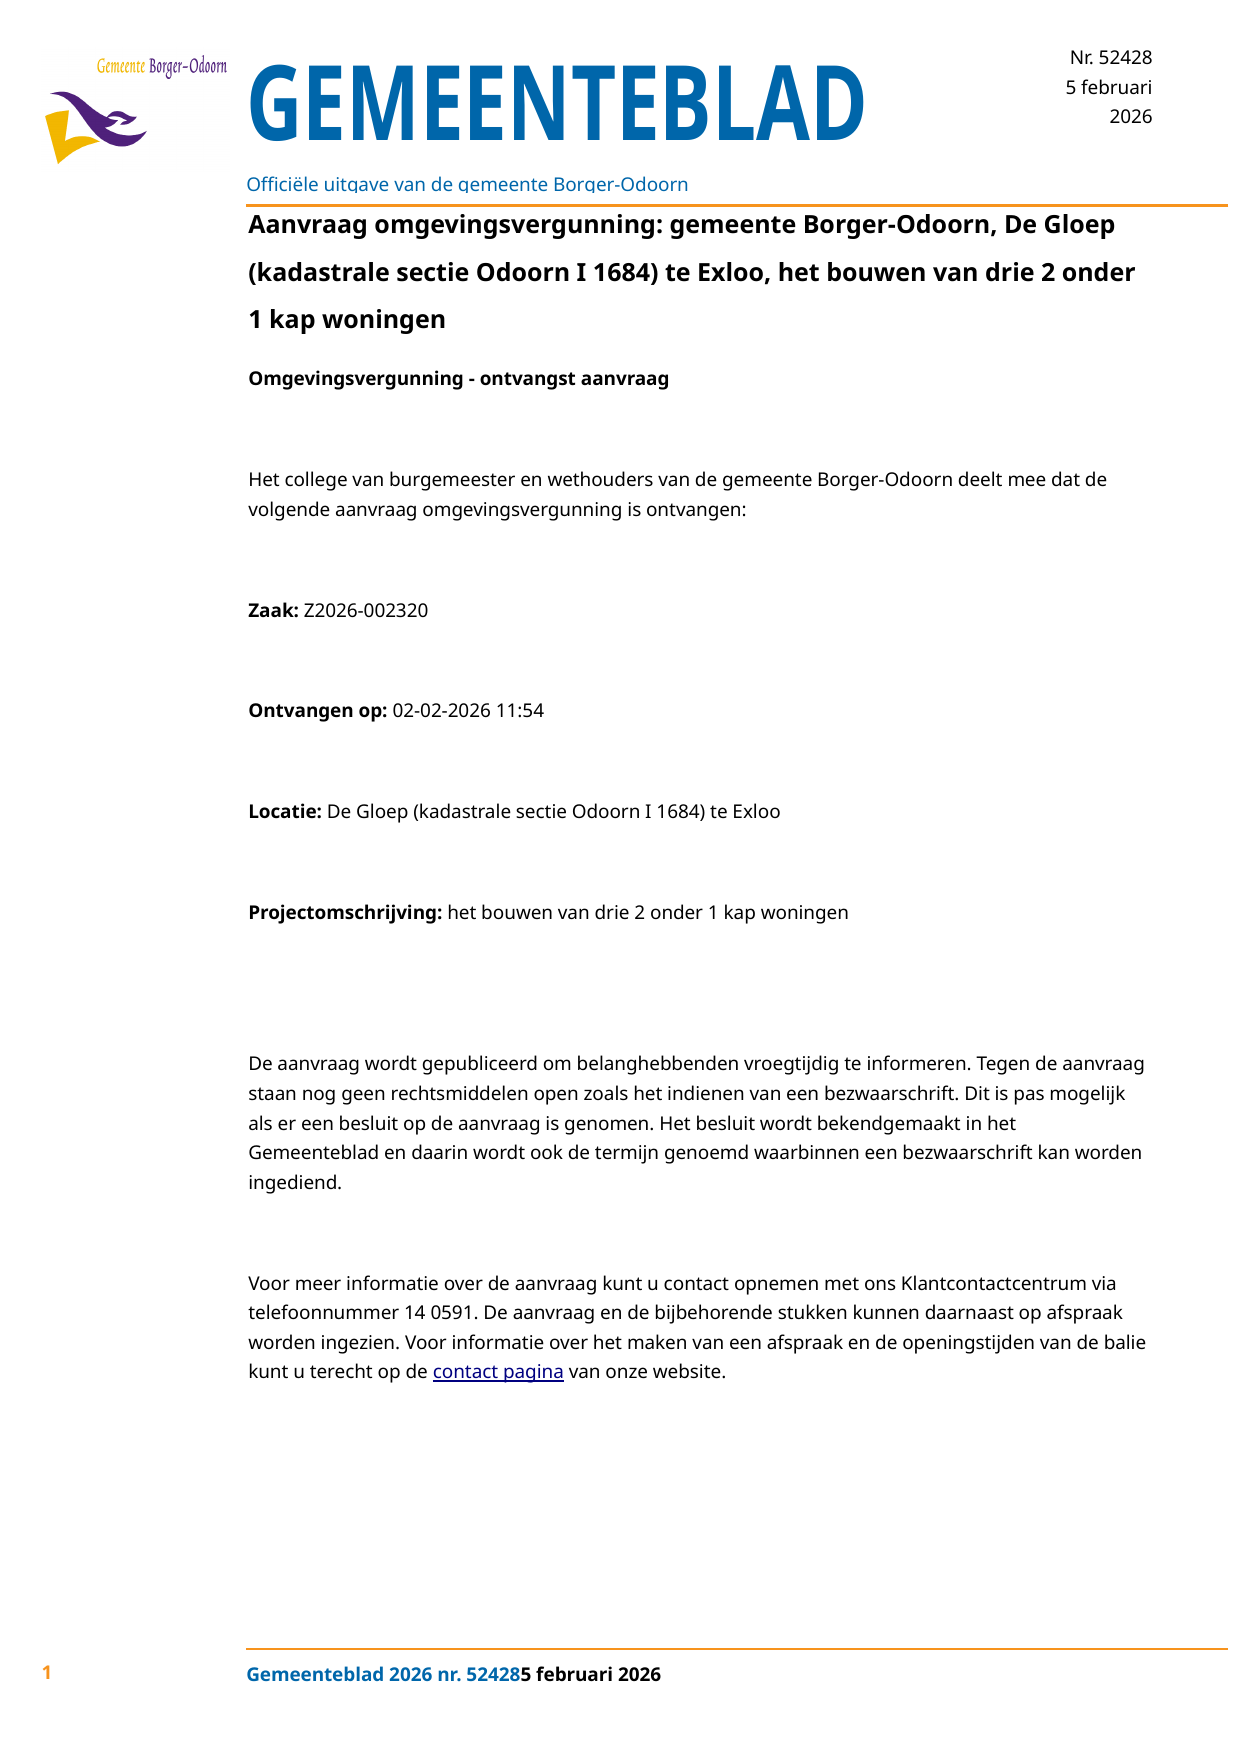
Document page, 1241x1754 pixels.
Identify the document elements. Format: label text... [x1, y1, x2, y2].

text Ontvangen op: 02-02-2026 11:54 [248, 698, 1152, 723]
text Aanvraag omgevingsvergunning: gemeente Borger-Odoorn, De Gloep (kadastrale sectie Odoorn I 1684) te Exloo, het bouwen van drie 2 onder 1 kap woningen [248, 207, 1152, 336]
picture [41, 47, 231, 172]
text Voor meer informatie over de aanvraag kunt u contact opnemen met ons Klantcontactcentrum via telefoonnummer 14 0591. De aanvraag en de bijbehorende stukken kunnen daarnaast op afspraak worden ingezien. Voor informatie over het maken van een afspraak en de openingstijden van de balie kunt u terecht op de contact pagina van onze website. [248, 1270, 1152, 1384]
text Het college van burgemeester en wethouders van de gemeente Borger-Odoorn deelt mee dat de volgende aanvraag omgevingsvergunning is ontvangen: [248, 466, 1152, 522]
text De aanvraag wordt gepubliceerd om belanghebbenden vroegtijdig te informeren. Tegen de aanvraag staan nog geen rechtsmiddelen open zoals het indienen van een bezwaarschrift. Dit is pas mogelijk als er een besluit op de aanvraag is genomen. Het besluit wordt bekendgemaakt in het Gemeenteblad en daarin wordt ook de termijn genoemd waarbinnen een bezwaarschrift kan worden ingediend. [248, 1051, 1152, 1194]
text Omgevingsvergunning - ontvangst aanvraag [248, 366, 1152, 391]
text Locatie: De Gloep (kadastrale sectie Odoorn I 1684) te Exloo [248, 798, 1152, 824]
text Zaak: Z2026-002320 [248, 597, 1152, 622]
text Projectomschrijving: het bouwen van drie 2 onder 1 kap woningen [248, 899, 1152, 925]
